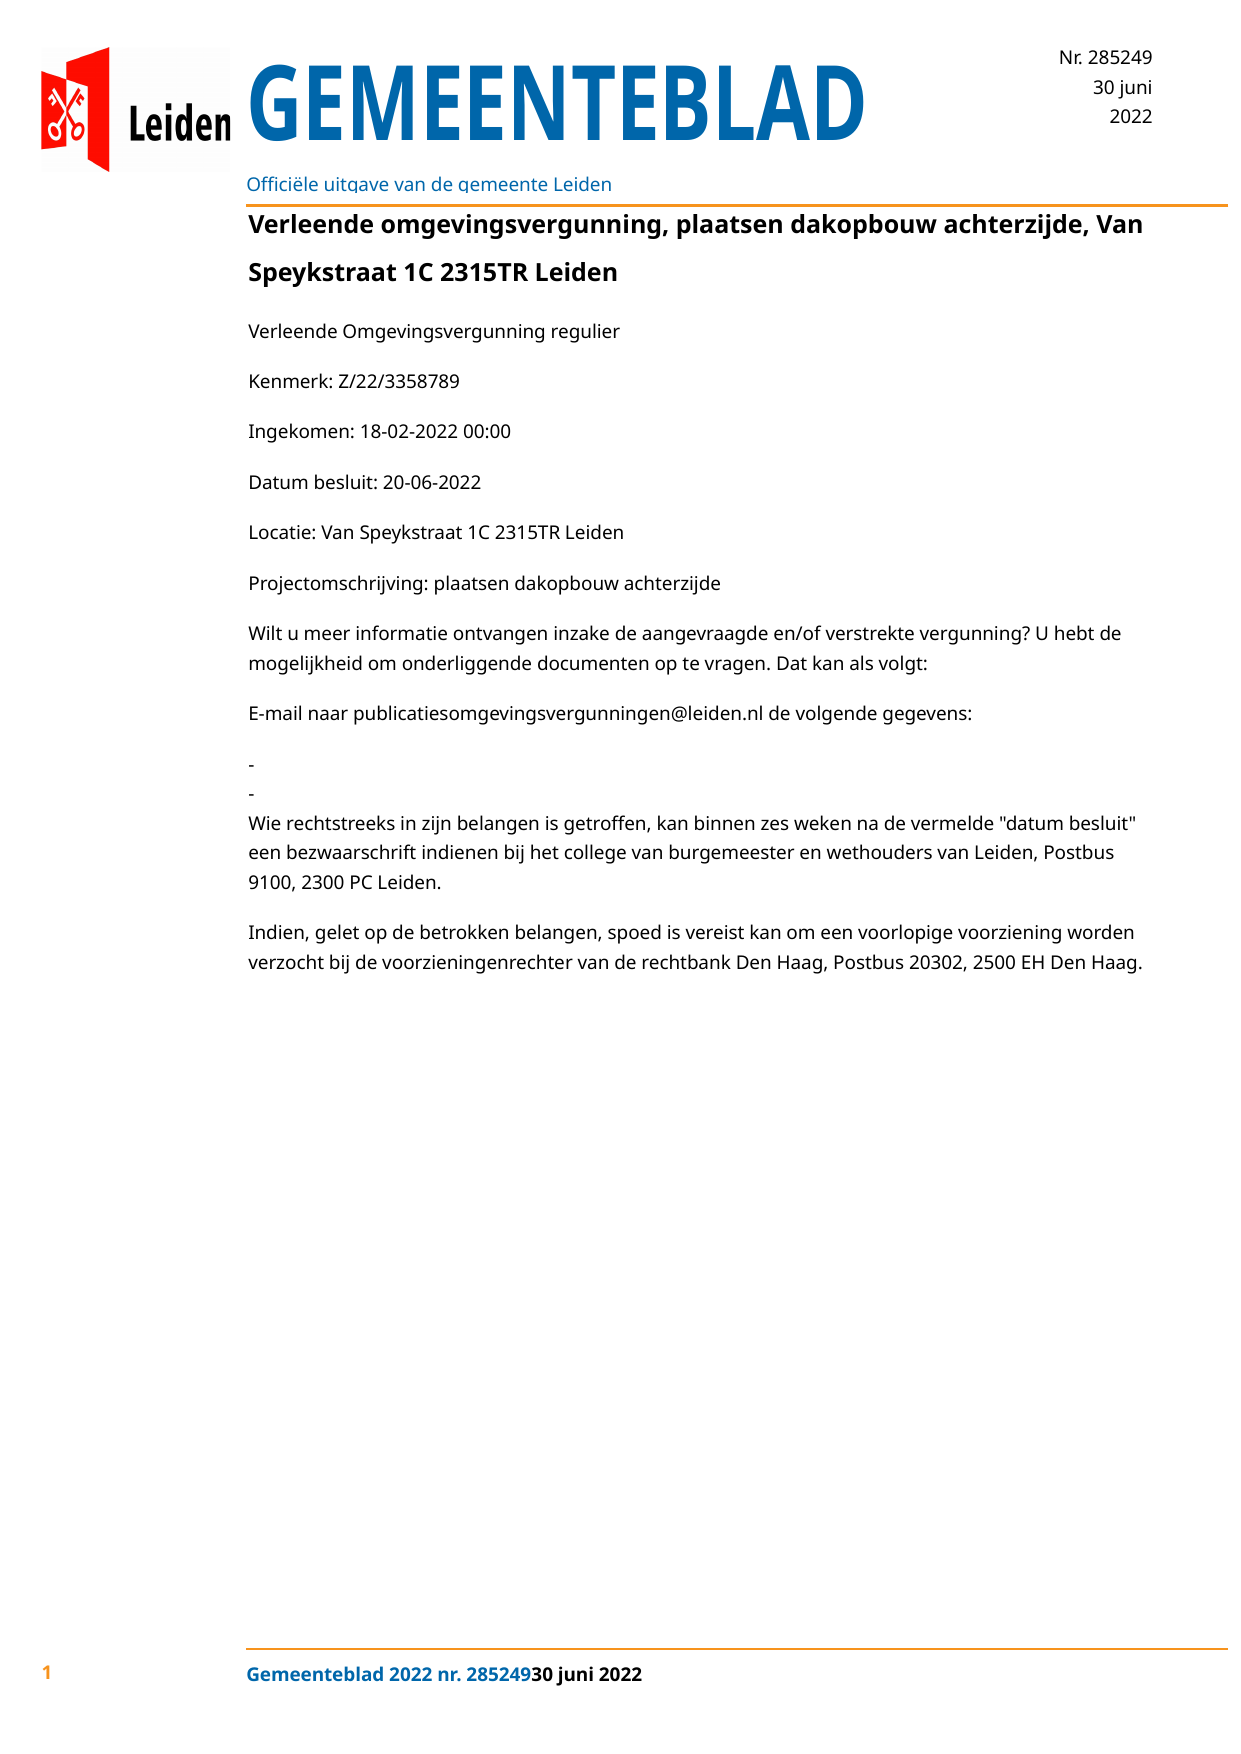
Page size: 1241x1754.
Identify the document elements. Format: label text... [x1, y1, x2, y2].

text Projectomschrijving: plaatsen dakopbouw achterzijde [248, 570, 1152, 596]
text Locatie: Van Speykstraat 1C 2315TR Leiden [248, 519, 1152, 545]
text Ingekomen: 18-02-2022 00:00 [248, 419, 1152, 444]
picture [41, 47, 231, 172]
text Wie rechtstreeks in zijn belangen is getroffen, kan binnen zes weken na de vermelde "datum besluit" een bezwaarschrift indienen bij het college van burgemeester en wethouders van Leiden, Postbus 9100, 2300 PC Leiden. [248, 810, 1152, 895]
text Indien, gelet op de betrokken belangen, spoed is vereist kan om een voorlopige voorziening worden verzocht bij de voorzieningenrechter van de rechtbank Den Haag, Postbus 20302, 2500 EH Den Haag. [248, 919, 1152, 975]
text Verleende omgevingsvergunning, plaatsen dakopbouw achterzijde, Van Speykstraat 1C 2315TR Leiden [248, 207, 1152, 288]
text Datum besluit: 20-06-2022 [248, 469, 1152, 495]
text Wilt u meer informatie ontvangen inzake de aangevraagde en/of verstrekte vergunning? U hebt de mogelijkheid om onderliggende documenten op te vragen. Dat kan als volgt: [248, 620, 1152, 676]
text Kenmerk: Z/22/3358789 [248, 368, 1152, 394]
text Verleende Omgevingsvergunning regulier [248, 318, 1152, 344]
text E-mail naar publicatiesomgevingsvergunningen@leiden.nl de volgende gegevens: [248, 700, 1152, 726]
